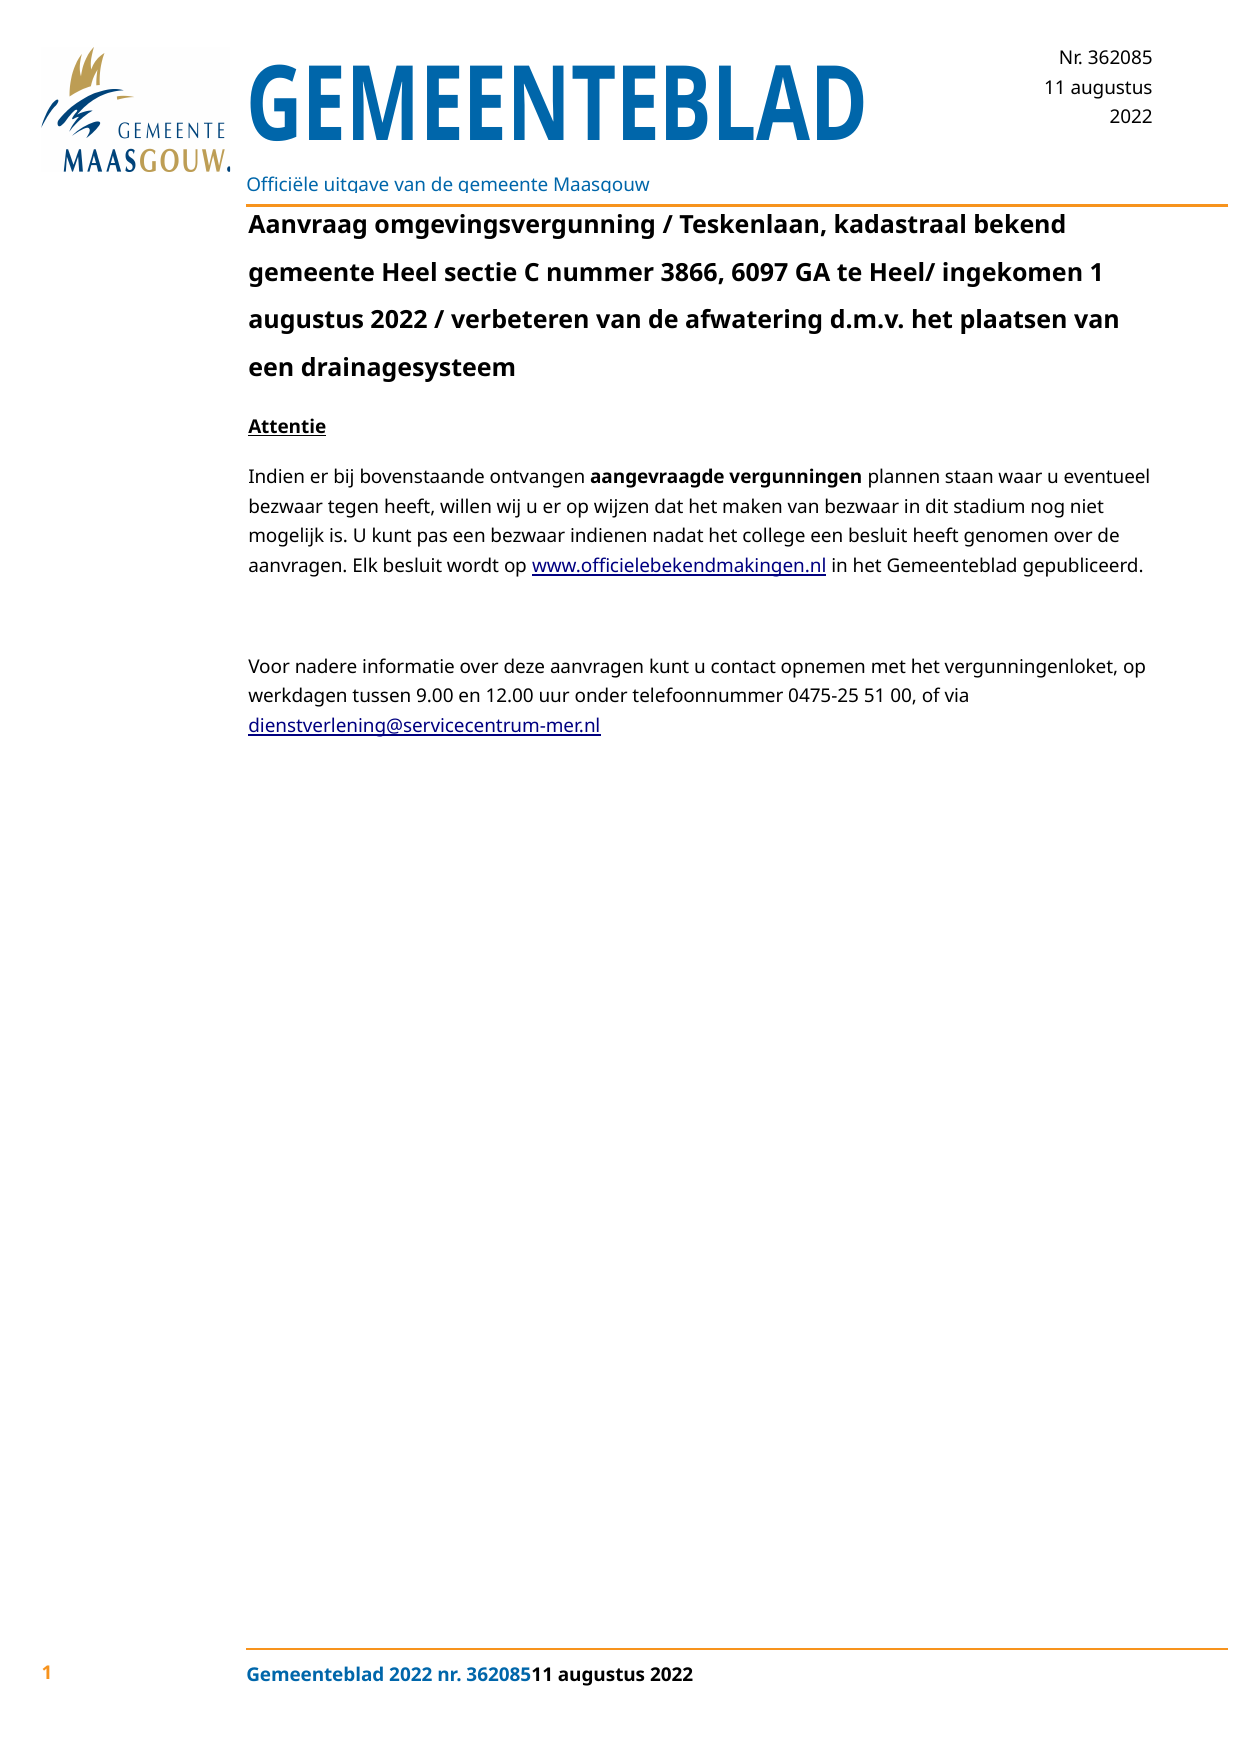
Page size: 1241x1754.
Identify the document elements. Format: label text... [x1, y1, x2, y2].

text Voor nadere informatie over deze aanvragen kunt u contact opnemen met het vergunningenloket, op werkdagen tussen 9.00 en 12.00 uur onder telefoonnummer 0475-25 51 00, of via dienstverlening@servicecentrum-mer.nl [248, 653, 1152, 738]
text Attentie [248, 413, 1152, 439]
text Aanvraag omgevingsvergunning / Teskenlaan, kadastraal bekend gemeente Heel sectie C nummer 3866, 6097 GA te Heel/ ingekomen 1 augustus 2022 / verbeteren van de afwatering d.m.v. het plaatsen van een drainagesysteem [248, 207, 1152, 384]
picture [41, 47, 231, 172]
text Indien er bij bovenstaande ontvangen aangevraagde vergunningen plannen staan waar u eventueel bezwaar tegen heeft, willen wij u er op wijzen dat het maken van bezwaar in dit stadium nog niet mogelijk is. U kunt pas een bezwaar indienen nadat het college een besluit heeft genomen over de aanvragen. Elk besluit wordt op www.officielebekendmakingen.nl in het Gemeenteblad gepubliceerd. [248, 463, 1152, 578]
